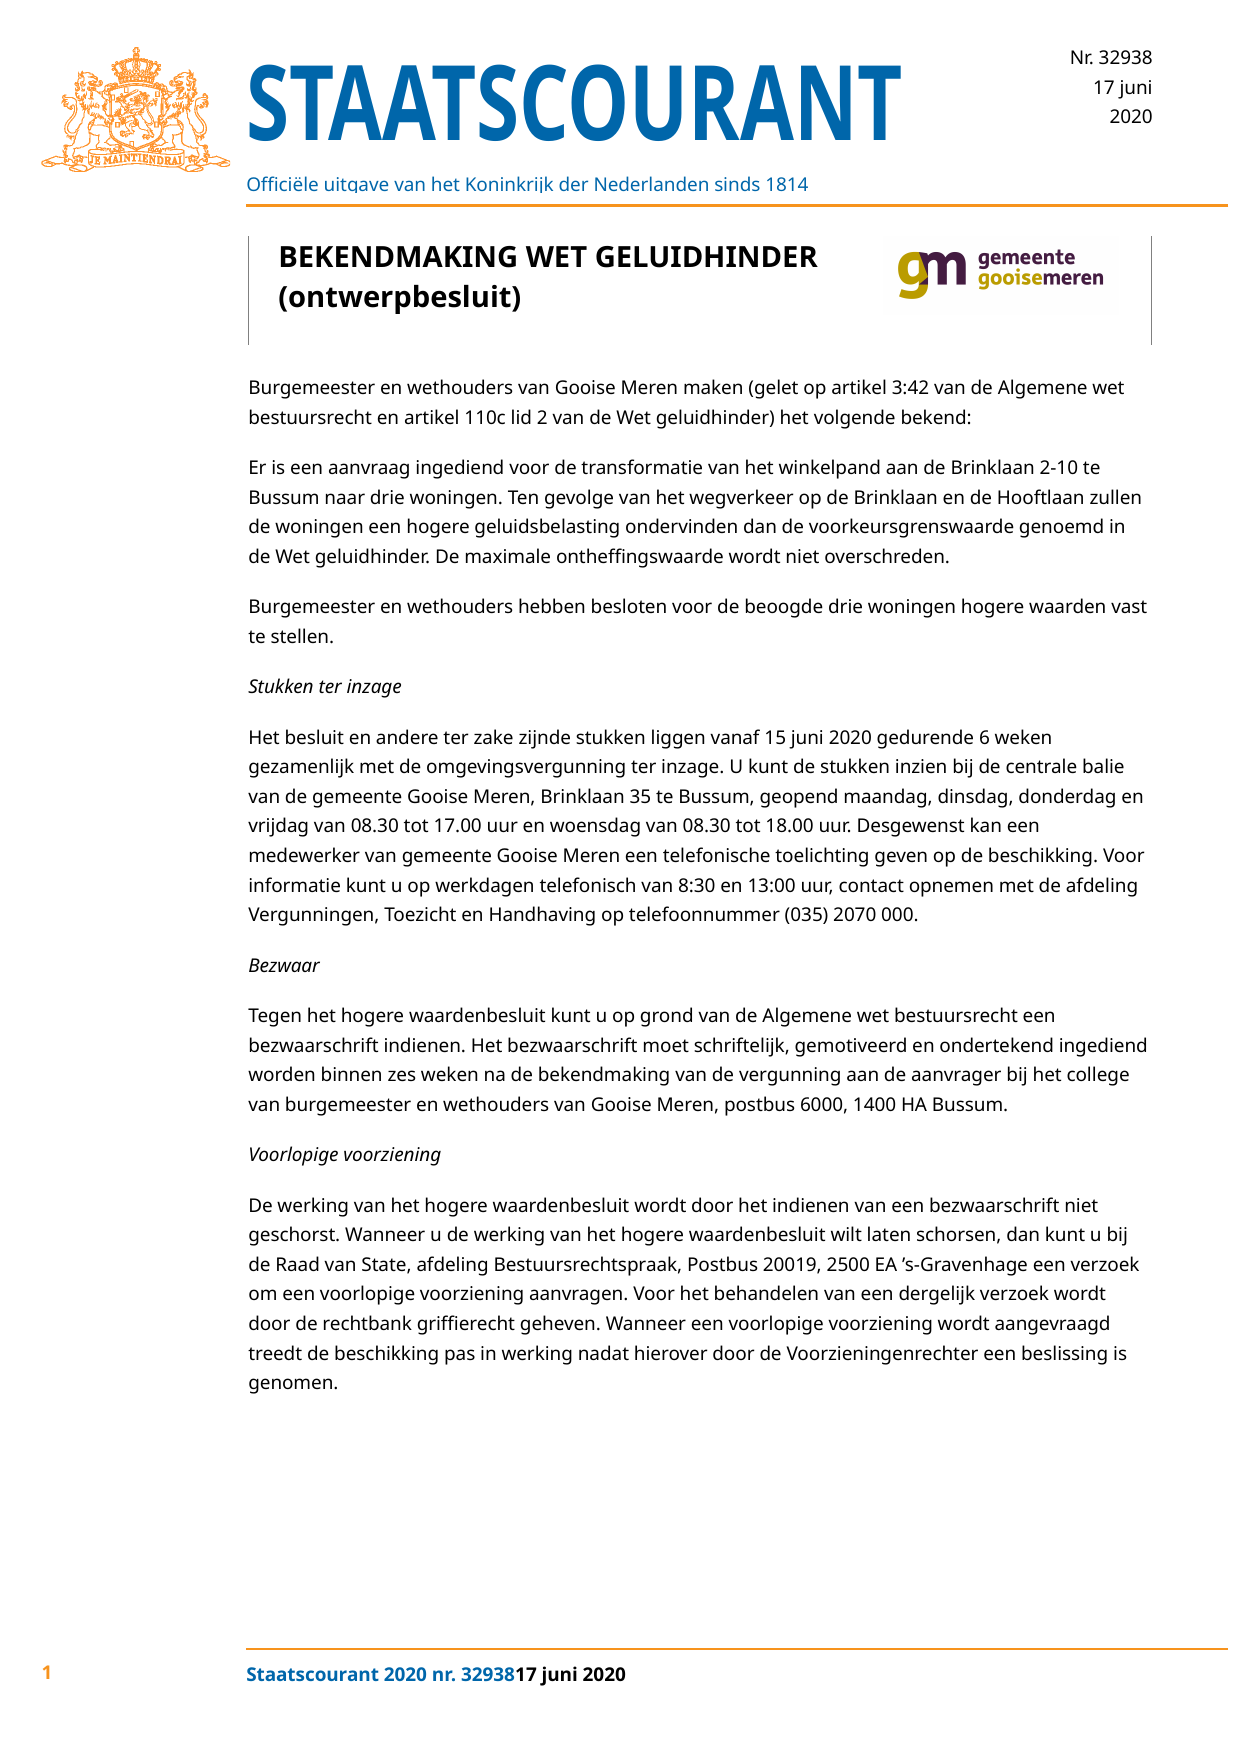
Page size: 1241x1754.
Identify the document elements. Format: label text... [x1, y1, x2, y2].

table_header [850, 236, 1151, 345]
text Voorlopige voorziening [248, 1141, 1152, 1167]
text Burgemeester en wethouders van Gooise Meren maken (gelet op artikel 3:42 van de Algemene wet bestuursrecht en artikel 110c lid 2 van de Wet geluidhinder) het volgende bekend: [248, 374, 1152, 429]
text Burgemeester en wethouders hebben besloten voor de beoogde drie woningen hogere waarden vast te stellen. [248, 593, 1152, 649]
picture [41, 47, 231, 172]
picture [882, 236, 1119, 315]
table_header BEKENDMAKING WET GELUIDHINDER (ontwerpbesluit) [249, 236, 850, 345]
text Er is een aanvraag ingediend voor de transformatie van het winkelpand aan de Brinklaan 2-10 te Bussum naar drie woningen. Ten gevolge van het wegverkeer op de Brinklaan en de Hooftlaan zullen de woningen een hogere geluidsbelasting ondervinden dan de voorkeursgrenswaarde genoemd in de Wet geluidhinder. De maximale ontheffingswaarde wordt niet overschreden. [248, 454, 1152, 569]
text De werking van het hogere waardenbesluit wordt door het indienen van een bezwaarschrift niet geschorst. Wanneer u de werking van het hogere waardenbesluit wilt laten schorsen, dan kunt u bij de Raad van State, afdeling Bestuursrechtspraak, Postbus 20019, 2500 EA ’s-Gravenhage een verzoek om een voorlopige voorziening aanvragen. Voor het behandelen van een dergelijk verzoek wordt door de rechtbank griffierecht geheven. Wanneer een voorlopige voorziening wordt aangevraagd treedt de beschikking pas in werking nadat hierover door de Voorzieningenrechter een beslissing is genomen. [248, 1192, 1152, 1395]
text Het besluit en andere ter zake zijnde stukken liggen vanaf 15 juni 2020 gedurende 6 weken gezamenlijk met de omgevingsvergunning ter inzage. U kunt de stukken inzien bij de centrale balie van de gemeente Gooise Meren, Brinklaan 35 te Bussum, geopend maandag, dinsdag, donderdag en vrijdag van 08.30 tot 17.00 uur en woensdag van 08.30 tot 18.00 uur. Desgewenst kan een medewerker van gemeente Gooise Meren een telefonische toelichting geven op de beschikking. Voor informatie kunt u op werkdagen telefonisch van 8:30 en 13:00 uur, contact opnemen met de afdeling Vergunningen, Toezicht en Handhaving op telefoonnummer (035) 2070 000. [248, 724, 1152, 927]
text Stukken ter inzage [248, 673, 1152, 699]
text Tegen het hogere waardenbesluit kunt u op grond van de Algemene wet bestuursrecht een bezwaarschrift indienen. Het bezwaarschrift moet schriftelijk, gemotiveerd en ondertekend ingediend worden binnen zes weken na de bekendmaking van de vergunning aan de aanvrager bij het college van burgemeester en wethouders van Gooise Meren, postbus 6000, 1400 HA Bussum. [248, 1002, 1152, 1117]
text Bezwaar [248, 952, 1152, 977]
